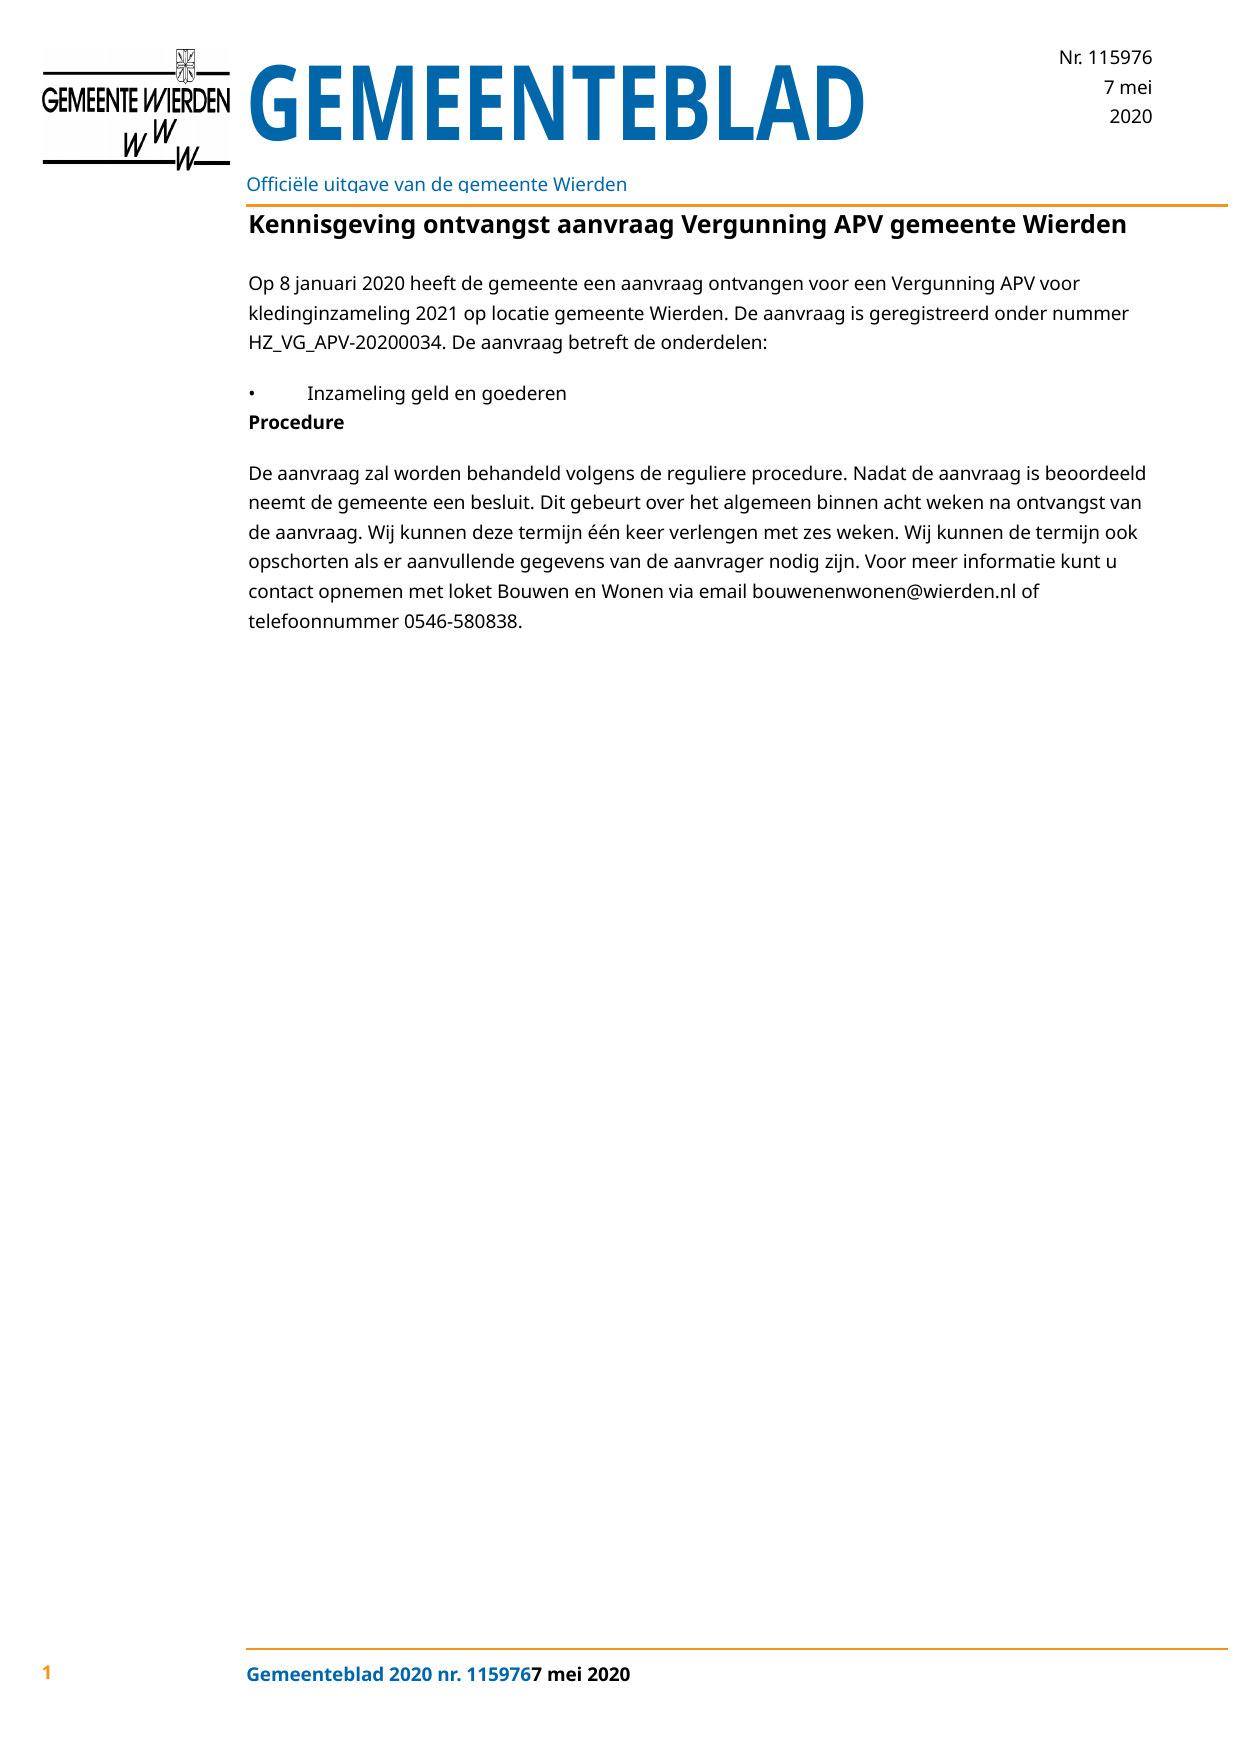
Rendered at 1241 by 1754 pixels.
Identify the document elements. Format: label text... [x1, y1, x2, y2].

picture [41, 47, 231, 172]
text Op 8 januari 2020 heeft de gemeente een aanvraag ontvangen voor een Vergunning APV voor kledinginzameling 2021 op locatie gemeente Wierden. De aanvraag is geregistreerd onder nummer HZ_VG_APV-20200034. De aanvraag betreft de onderdelen: [248, 270, 1152, 355]
list Inzameling geld en goederen [248, 380, 1152, 406]
text Kennisgeving ontvangst aanvraag Vergunning APV gemeente Wierden [248, 207, 1152, 241]
text Procedure [248, 409, 1152, 435]
text De aanvraag zal worden behandeld volgens de reguliere procedure. Nadat de aanvraag is beoordeeld neemt de gemeente een besluit. Dit gebeurt over het algemeen binnen acht weken na ontvangst van de aanvraag. Wij kunnen deze termijn één keer verlengen met zes weken. Wij kunnen de termijn ook opschorten als er aanvullende gegevens van de aanvrager nodig zijn. Voor meer informatie kunt u contact opnemen met loket Bouwen en Wonen via email bouwenenwonen@wierden.nl of telefoonnummer 0546-580838. [248, 460, 1152, 633]
